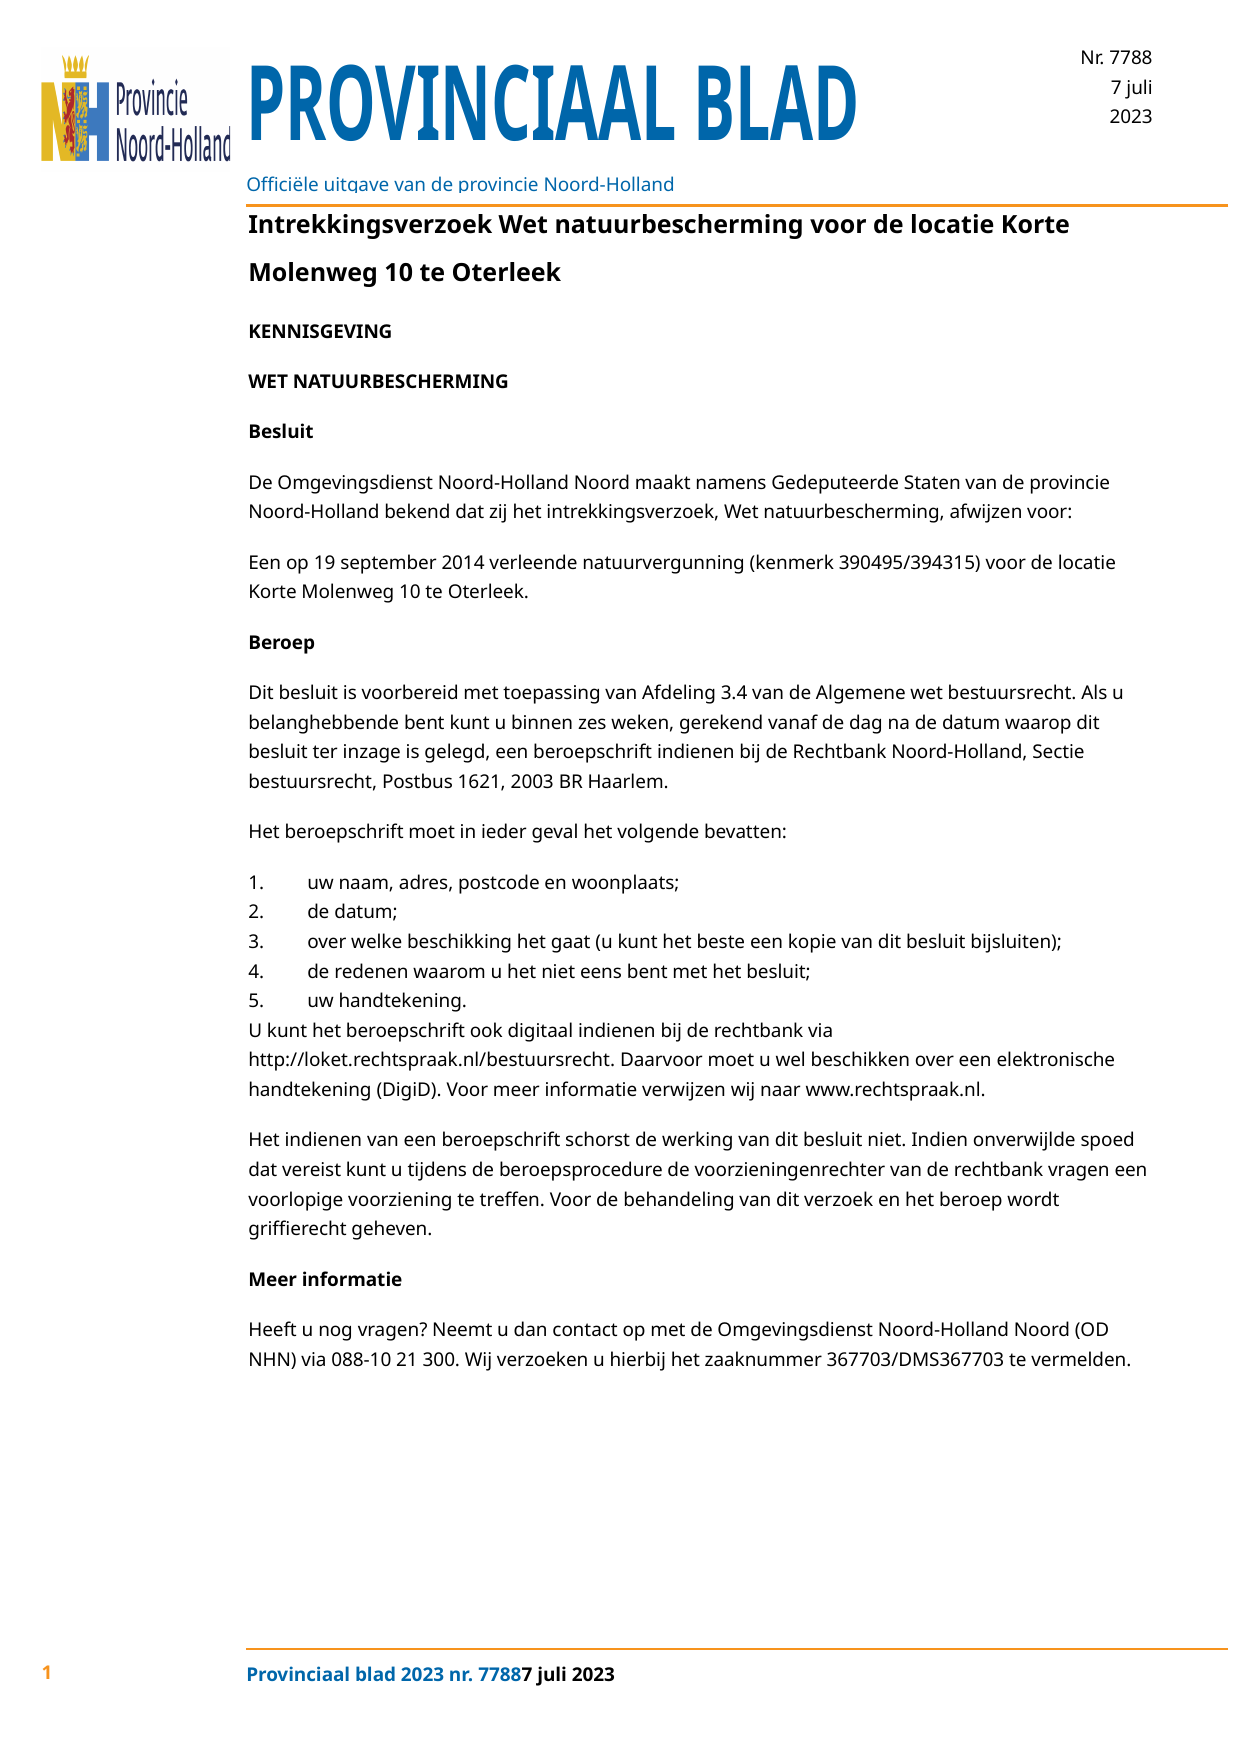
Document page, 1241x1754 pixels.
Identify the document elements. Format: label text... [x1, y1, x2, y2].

text Het beroepschrift moet in ieder geval het volgende bevatten: [248, 819, 1152, 844]
picture [41, 47, 231, 172]
list over welke beschikking het gaat (u kunt het beste een kopie van dit besluit bijsluiten); [248, 928, 1152, 954]
text Heeft u nog vragen? Neemt u dan contact op met de Omgevingsdienst Noord-Holland Noord (OD NHN) via 088-10 21 300. Wij verzoeken u hierbij het zaaknummer 367703/DMS367703 te vermelden. [248, 1316, 1152, 1372]
text Beroep [248, 629, 1152, 655]
list uw handtekening. [248, 987, 1152, 1013]
text Dit besluit is voorbereid met toepassing van Afdeling 3.4 van de Algemene wet bestuursrecht. Als u belanghebbende bent kunt u binnen zes weken, gerekend vanaf de dag na de datum waarop dit besluit ter inzage is gelegd, een beroepschrift indienen bij de Rechtbank Noord-Holland, Sectie bestuursrecht, Postbus 1621, 2003 BR Haarlem. [248, 679, 1152, 794]
text KENNISGEVING [248, 318, 1152, 344]
text Een op 19 september 2014 verleende natuurvergunning (kenmerk 390495/394315) voor de locatie Korte Molenweg 10 te Oterleek. [248, 549, 1152, 604]
text WET NATUURBESCHERMING [248, 368, 1152, 394]
list de datum; [248, 899, 1152, 924]
text Besluit [248, 419, 1152, 444]
text U kunt het beroepschrift ook digitaal indienen bij de rechtbank via http://loket.rechtspraak.nl/bestuursrecht. Daarvoor moet u wel beschikken over een elektronische handtekening (DigiD). Voor meer informatie verwijzen wij naar www.rechtspraak.nl. [248, 1017, 1152, 1102]
text Het indienen van een beroepschrift schorst de werking van dit besluit niet. Indien onverwijlde spoed dat vereist kunt u tijdens de beroepsprocedure de voorzieningenrechter van de rechtbank vragen een voorlopige voorziening te treffen. Voor de behandeling van dit verzoek en het beroep wordt griffierecht geheven. [248, 1127, 1152, 1241]
text De Omgevingsdienst Noord-Holland Noord maakt namens Gedeputeerde Staten van de provincie Noord-Holland bekend dat zij het intrekkingsverzoek, Wet natuurbescherming, afwijzen voor: [248, 469, 1152, 524]
list uw naam, adres, postcode en woonplaats; [248, 869, 1152, 895]
text Intrekkingsverzoek Wet natuurbescherming voor de locatie Korte Molenweg 10 te Oterleek [248, 207, 1152, 288]
text Meer informatie [248, 1266, 1152, 1292]
list de redenen waarom u het niet eens bent met het besluit; [248, 958, 1152, 984]
